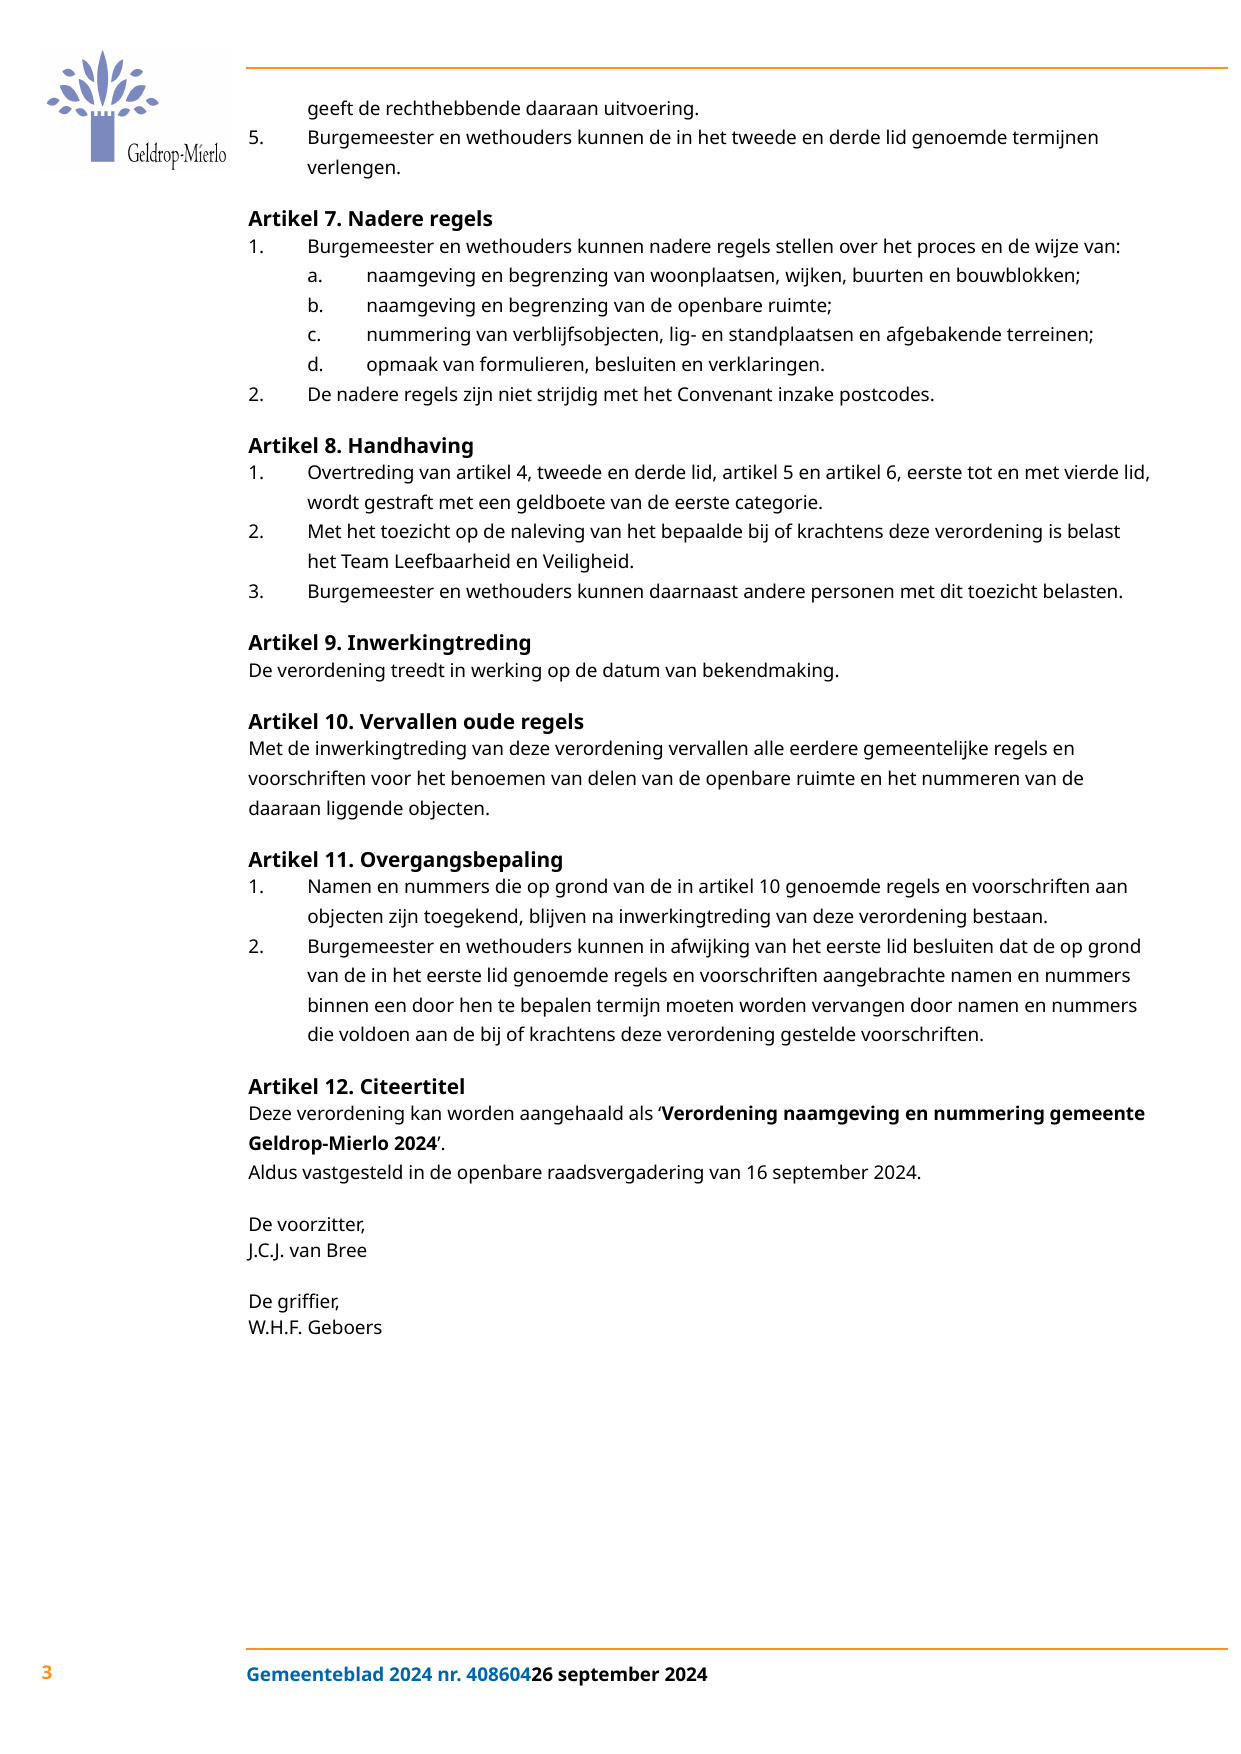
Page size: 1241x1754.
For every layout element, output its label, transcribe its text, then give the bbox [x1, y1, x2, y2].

text De verordening treedt in werking op de datum van bekendmaking. [248, 657, 1152, 682]
text J.C.J. van Bree [248, 1237, 1152, 1262]
text De voorzitter, [248, 1211, 1152, 1237]
list Burgemeester en wethouders kunnen de in het tweede en derde lid genoemde termijnen verlengen. [248, 124, 1152, 180]
text Met de inwerkingtreding van deze verordening vervallen alle eerdere gemeentelijke regels en voorschriften voor het benoemen van delen van de openbare ruimte en het nummeren van de daaraan liggende objecten. [248, 736, 1152, 821]
text De griffier, [248, 1288, 1152, 1314]
text Artikel 8. Handhaving [248, 431, 1152, 459]
text Artikel 12. Citeertitel [248, 1072, 1152, 1100]
list Overtreding van artikel 4, tweede en derde lid, artikel 5 en artikel 6, eerste tot en met vierde lid, wordt gestraft met een geldboete van de eerste categorie. [248, 459, 1152, 515]
list De nadere regels zijn niet strijdig met het Convenant inzake postcodes. [248, 381, 1152, 406]
list naamgeving en begrenzing van woonplaatsen, wijken, buurten en bouwblokken; [307, 262, 1152, 288]
list Burgemeester en wethouders kunnen daarnaast andere personen met dit toezicht belasten. [248, 578, 1152, 604]
list Burgemeester en wethouders kunnen in afwijking van het eerste lid besluiten dat de op grond van de in het eerste lid genoemde regels en voorschriften aangebrachte namen en nummers binnen een door hen te bepalen termijn moeten worden vervangen door namen en nummers die voldoen aan de bij of krachtens deze verordening gestelde voorschriften. [248, 933, 1152, 1047]
list Burgemeester en wethouders kunnen nadere regels stellen over het proces en de wijze van: [248, 233, 1152, 258]
text Deze verordening kan worden aangehaald als ‘Verordening naamgeving en nummering gemeente Geldrop-Mierlo 2024’. [248, 1100, 1152, 1156]
list opmaak van formulieren, besluiten en verklaringen. [307, 351, 1152, 377]
text Aldus vastgesteld in de openbare raadsvergadering van 16 september 2024. [248, 1159, 1152, 1185]
list naamgeving en begrenzing van de openbare ruimte; [307, 292, 1152, 318]
list geeft de rechthebbende daaraan uitvoering. [248, 95, 1152, 121]
text W.H.F. Geboers [248, 1314, 1152, 1340]
text Artikel 11. Overgangsbepaling [248, 845, 1152, 874]
list nummering van verblijfsobjecten, lig- en standplaatsen en afgebakende terreinen; [307, 322, 1152, 347]
picture [41, 47, 231, 172]
text Artikel 10. Vervallen oude regels [248, 707, 1152, 736]
list Namen en nummers die op grond van de in artikel 10 genoemde regels en voorschriften aan objecten zijn toegekend, blijven na inwerkingtreding van deze verordening bestaan. [248, 874, 1152, 929]
text Artikel 7. Nadere regels [248, 204, 1152, 233]
list Met het toezicht op de naleving van het bepaalde bij of krachtens deze verordening is belast het Team Leefbaarheid en Veiligheid. [248, 519, 1152, 574]
text Artikel 9. Inwerkingtreding [248, 628, 1152, 657]
